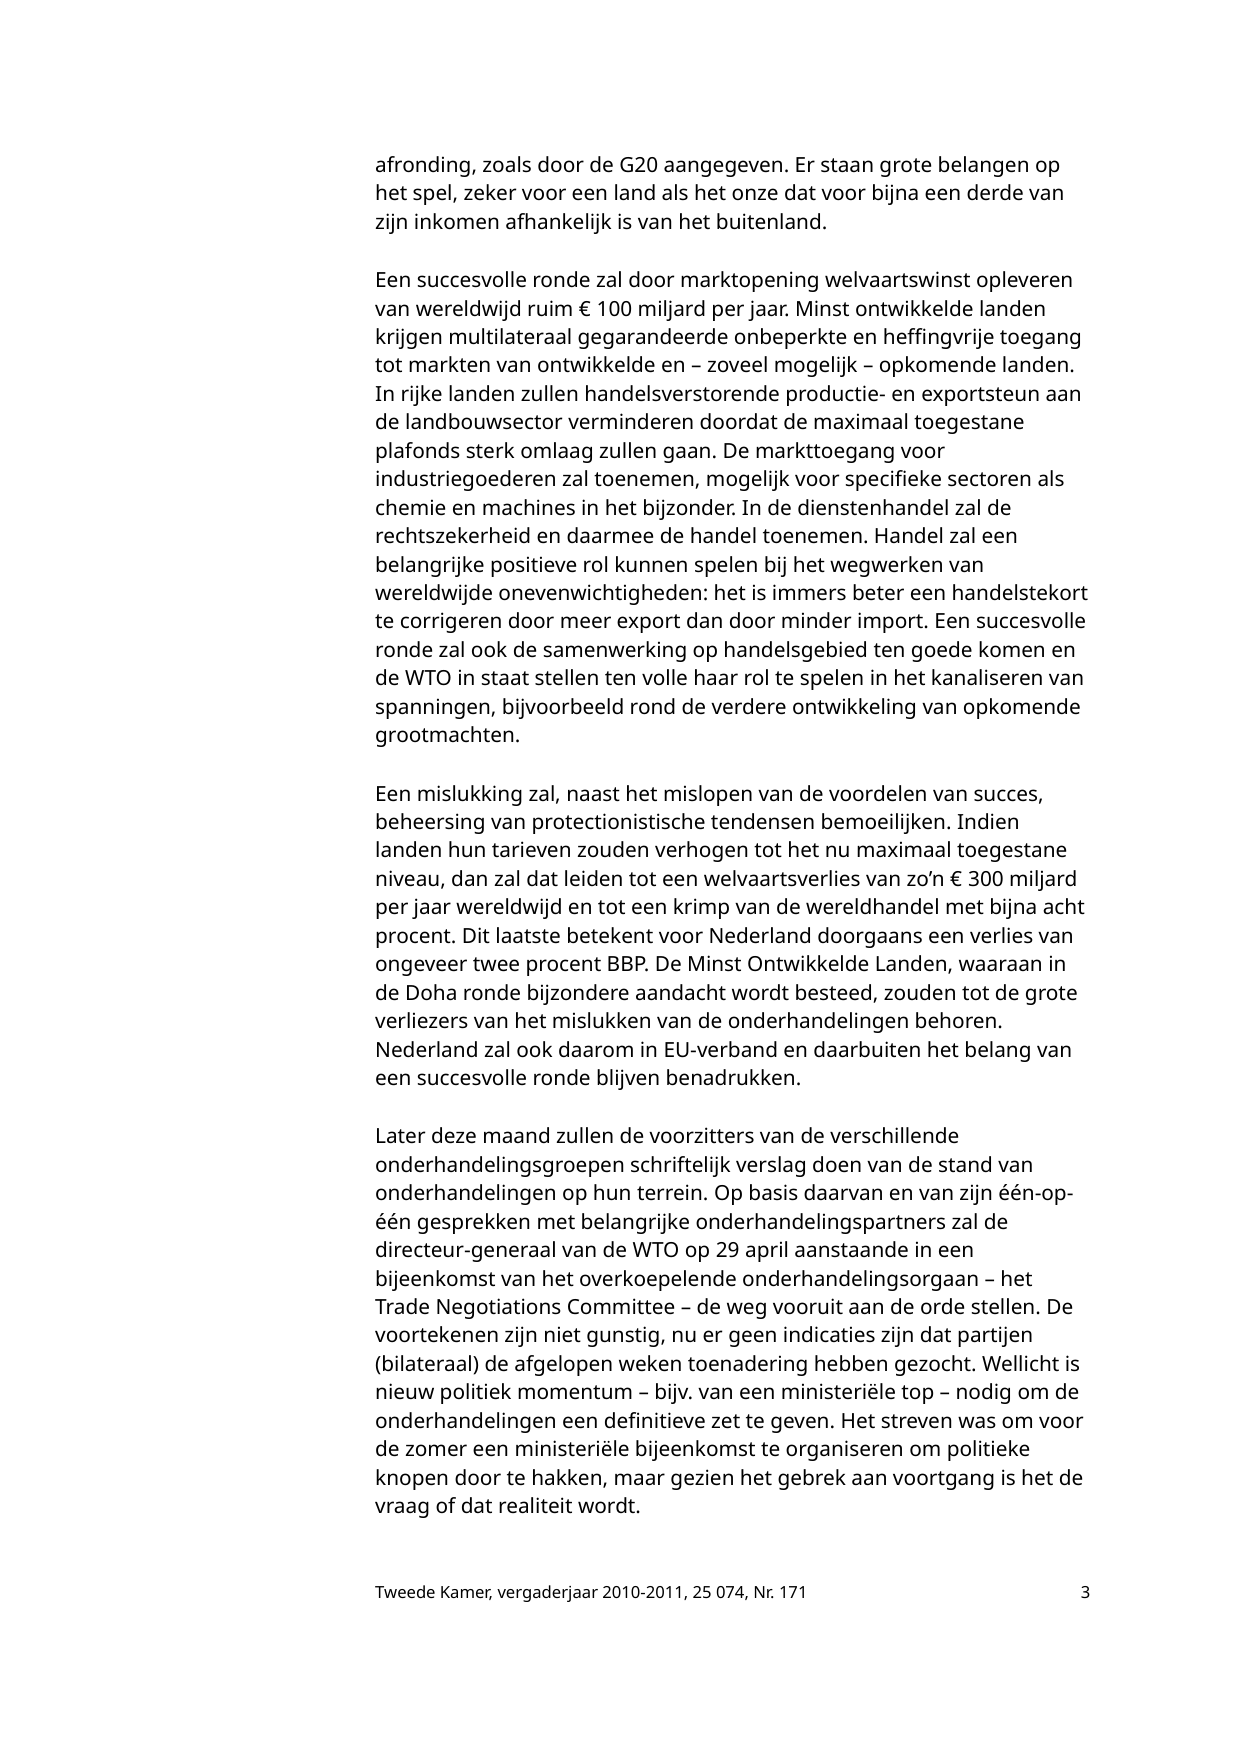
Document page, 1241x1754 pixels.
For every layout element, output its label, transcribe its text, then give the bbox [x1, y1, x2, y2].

text afronding, zoals door de G20 aangegeven. Er staan grote belangen op het spel, zeker voor een land als het onze dat voor bijna een derde van zijn inkomen afhankelijk is van het buitenland. [375, 150, 1090, 235]
text Een mislukking zal, naast het mislopen van de voordelen van succes, beheersing van protectionistische tendensen bemoeilijken. Indien landen hun tarieven zouden verhogen tot het nu maximaal toegestane niveau, dan zal dat leiden tot een welvaartsverlies van zo’n € 300 miljard per jaar wereldwijd en tot een krimp van de wereldhandel met bijna acht procent. Dit laatste betekent voor Nederland doorgaans een verlies van ongeveer twee procent BBP. De Minst Ontwikkelde Landen, waaraan in de Doha ronde bijzondere aandacht wordt besteed, zouden tot de grote verliezers van het mislukken van de onderhandelingen behoren. Nederland zal ook daarom in EU-verband en daarbuiten het belang van een succesvolle ronde blijven benadrukken. [375, 779, 1090, 1092]
text Later deze maand zullen de voorzitters van de verschillende onderhandelingsgroepen schriftelijk verslag doen van de stand van onderhandelingen op hun terrein. Op basis daarvan en van zijn één-op-één gesprekken met belangrijke onderhandelingspartners zal de directeur-generaal van de WTO op 29 april aanstaande in een bijeenkomst van het overkoepelende onderhandelingsorgaan – het Trade Negotiations Committee – de weg vooruit aan de orde stellen. De voortekenen zijn niet gunstig, nu er geen indicaties zijn dat partijen (bilateraal) de afgelopen weken toenadering hebben gezocht. Wellicht is nieuw politiek momentum – bijv. van een ministeriële top – nodig om de onderhandelingen een definitieve zet te geven. Het streven was om voor de zomer een ministeriële bijeenkomst te organiseren om politieke knopen door te hakken, maar gezien het gebrek aan voortgang is het de vraag of dat realiteit wordt. [375, 1122, 1090, 1520]
text Een succesvolle ronde zal door marktopening welvaartswinst opleveren van wereldwijd ruim € 100 miljard per jaar. Minst ontwikkelde landen krijgen multilateraal gegarandeerde onbeperkte en heffingvrije toegang tot markten van ontwikkelde en – zoveel mogelijk – opkomende landen. In rijke landen zullen handelsverstorende productie- en exportsteun aan de landbouwsector verminderen doordat de maximaal toegestane plafonds sterk omlaag zullen gaan. De markttoegang voor industriegoederen zal toenemen, mogelijk voor specifieke sectoren als chemie en machines in het bijzonder. In de dienstenhandel zal de rechtszekerheid en daarmee de handel toenemen. Handel zal een belangrijke positieve rol kunnen spelen bij het wegwerken van wereldwijde onevenwichtigheden: het is immers beter een handelstekort te corrigeren door meer export dan door minder import. Een succesvolle ronde zal ook de samenwerking op handelsgebied ten goede komen en de WTO in staat stellen ten volle haar rol te spelen in het kanaliseren van spanningen, bijvoorbeeld rond de verdere ontwikkeling van opkomende grootmachten. [375, 265, 1090, 749]
